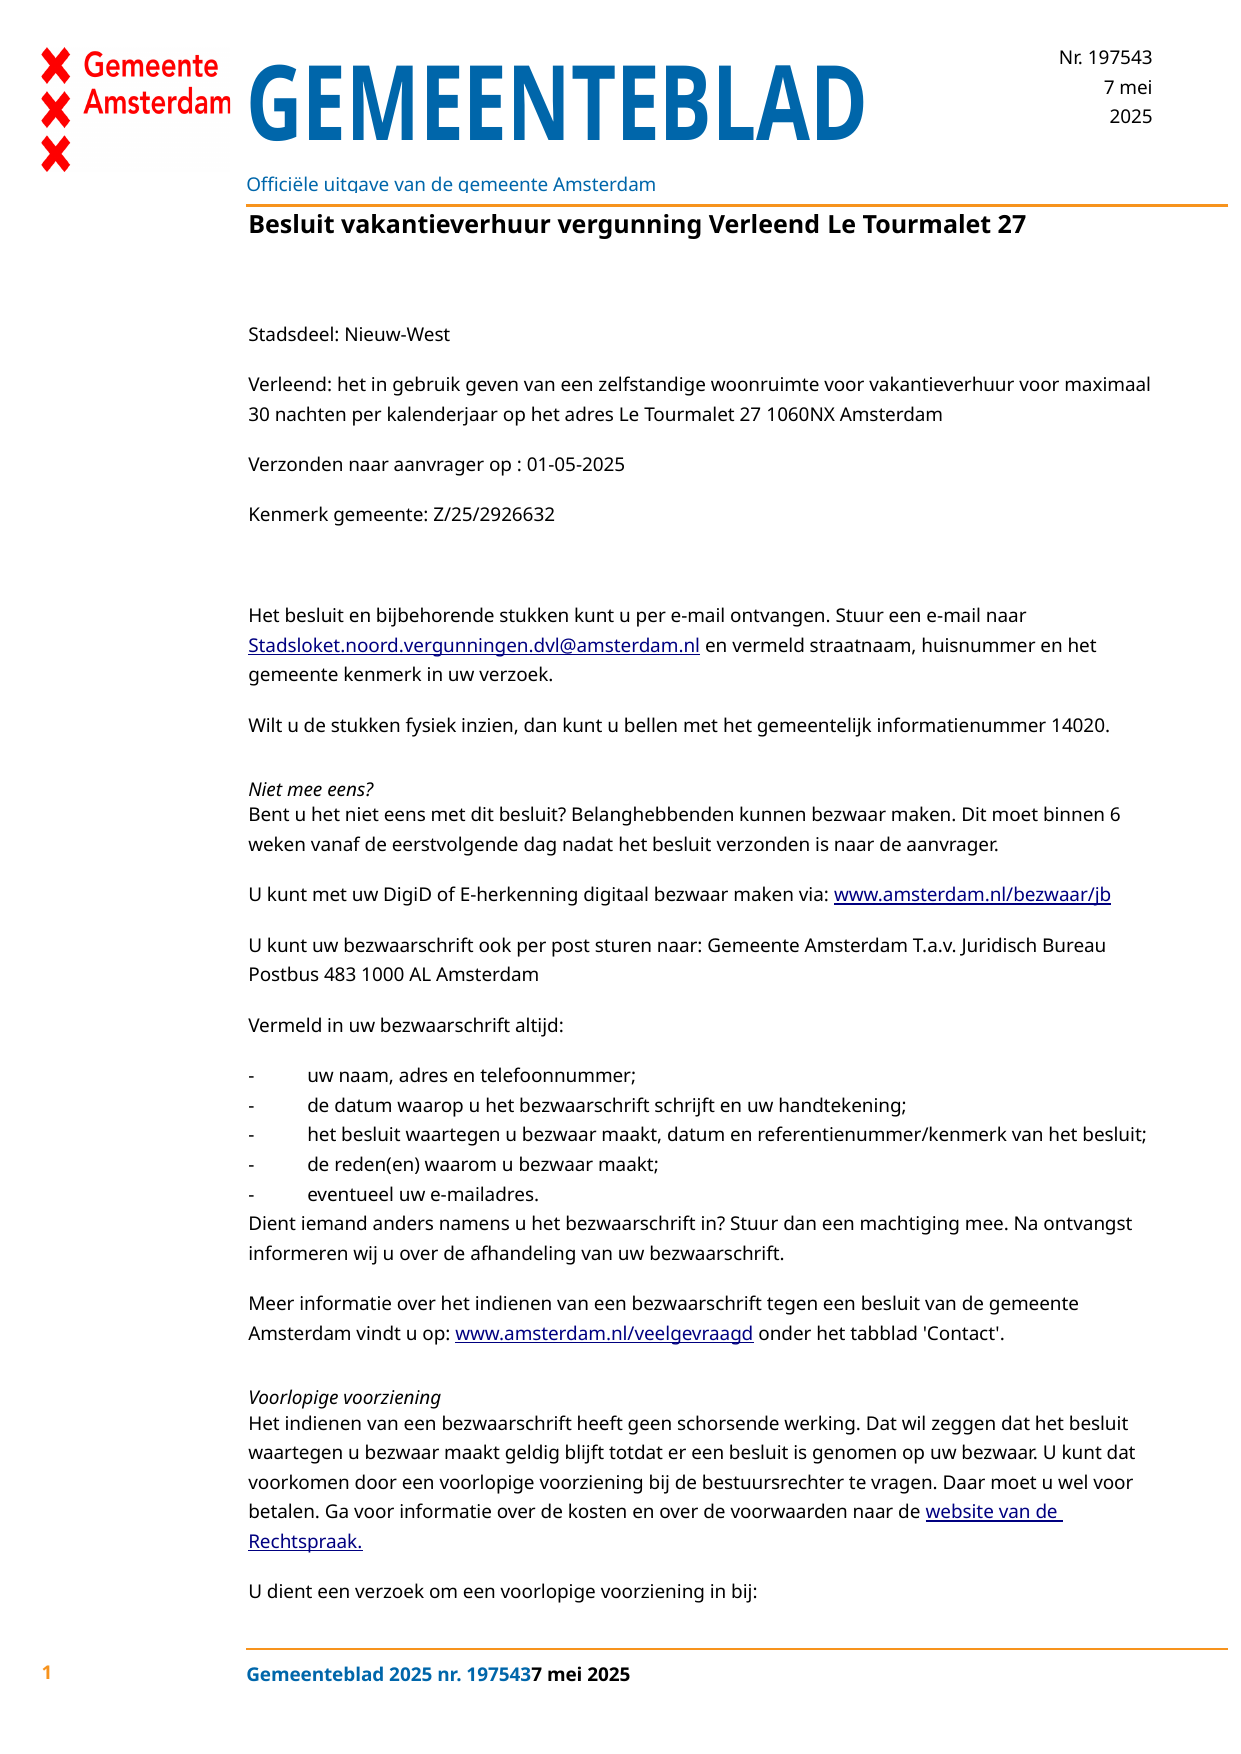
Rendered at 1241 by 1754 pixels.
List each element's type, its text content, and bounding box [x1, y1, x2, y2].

text Het indienen van een bezwaarschrift heeft geen schorsende werking. Dat wil zeggen dat het besluit waartegen u bezwaar maakt geldig blijft totdat er een besluit is genomen op uw bezwaar. U kunt dat voorkomen door een voorlopige voorziening bij de bestuursrechter te vragen. Daar moet u wel voor betalen. Ga voor informatie over de kosten en over de voorwaarden naar de website van de Rechtspraak. [248, 1410, 1152, 1554]
text U kunt uw bezwaarschrift ook per post sturen naar: Gemeente Amsterdam T.a.v. Juridisch Bureau Postbus 483 1000 AL Amsterdam [248, 932, 1152, 987]
picture [41, 47, 231, 172]
text Verleend: het in gebruik geven van een zelfstandige woonruimte voor vakantieverhuur voor maximaal 30 nachten per kalenderjaar op het adres Le Tourmalet 27 1060NX Amsterdam [248, 371, 1152, 426]
list eventueel uw e-mailadres. [248, 1181, 1152, 1207]
text U kunt met uw DigiD of E-herkenning digitaal bezwaar maken via: www.amsterdam.nl/bezwaar/jb [248, 882, 1152, 907]
text Voorlopige voorziening [248, 1384, 1152, 1410]
text U dient een verzoek om een voorlopige voorziening in bij: [248, 1578, 1152, 1604]
text Vermeld in uw bezwaarschrift altijd: [248, 1012, 1152, 1038]
text Meer informatie over het indienen van een bezwaarschrift tegen een besluit van de gemeente Amsterdam vindt u op: www.amsterdam.nl/veelgevraagd onder het tabblad 'Contact'. [248, 1290, 1152, 1346]
text Kenmerk gemeente: Z/25/2926632 [248, 502, 1152, 527]
text Wilt u de stukken fysiek inzien, dan kunt u bellen met het gemeentelijk informatienummer 14020. [248, 712, 1152, 738]
list de reden(en) waarom u bezwaar maakt; [248, 1151, 1152, 1177]
list het besluit waartegen u bezwaar maakt, datum en referentienummer/kenmerk van het besluit; [248, 1122, 1152, 1147]
list uw naam, adres en telefoonnummer; [248, 1062, 1152, 1088]
text Bent u het niet eens met dit besluit? Belanghebbenden kunnen bezwaar maken. Dit moet binnen 6 weken vanaf de eerstvolgende dag nadat het besluit verzonden is naar de aanvrager. [248, 802, 1152, 857]
text Dient iemand anders namens u het bezwaarschrift in? Stuur dan een machtiging mee. Na ontvangst informeren wij u over de afhandeling van uw bezwaarschrift. [248, 1210, 1152, 1266]
text Niet mee eens? [248, 776, 1152, 802]
text Stadsdeel: Nieuw-West [248, 321, 1152, 346]
text Besluit vakantieverhuur vergunning Verleend Le Tourmalet 27 [248, 207, 1152, 241]
list de datum waarop u het bezwaarschrift schrijft en uw handtekening; [248, 1092, 1152, 1118]
text Verzonden naar aanvrager op : 01-05-2025 [248, 451, 1152, 477]
text Het besluit en bijbehorende stukken kunt u per e-mail ontvangen. Stuur een e-mail naar Stadsloket.noord.vergunningen.dvl@amsterdam.nl en vermeld straatnaam, huisnummer en het gemeente kenmerk in uw verzoek. [248, 602, 1152, 687]
